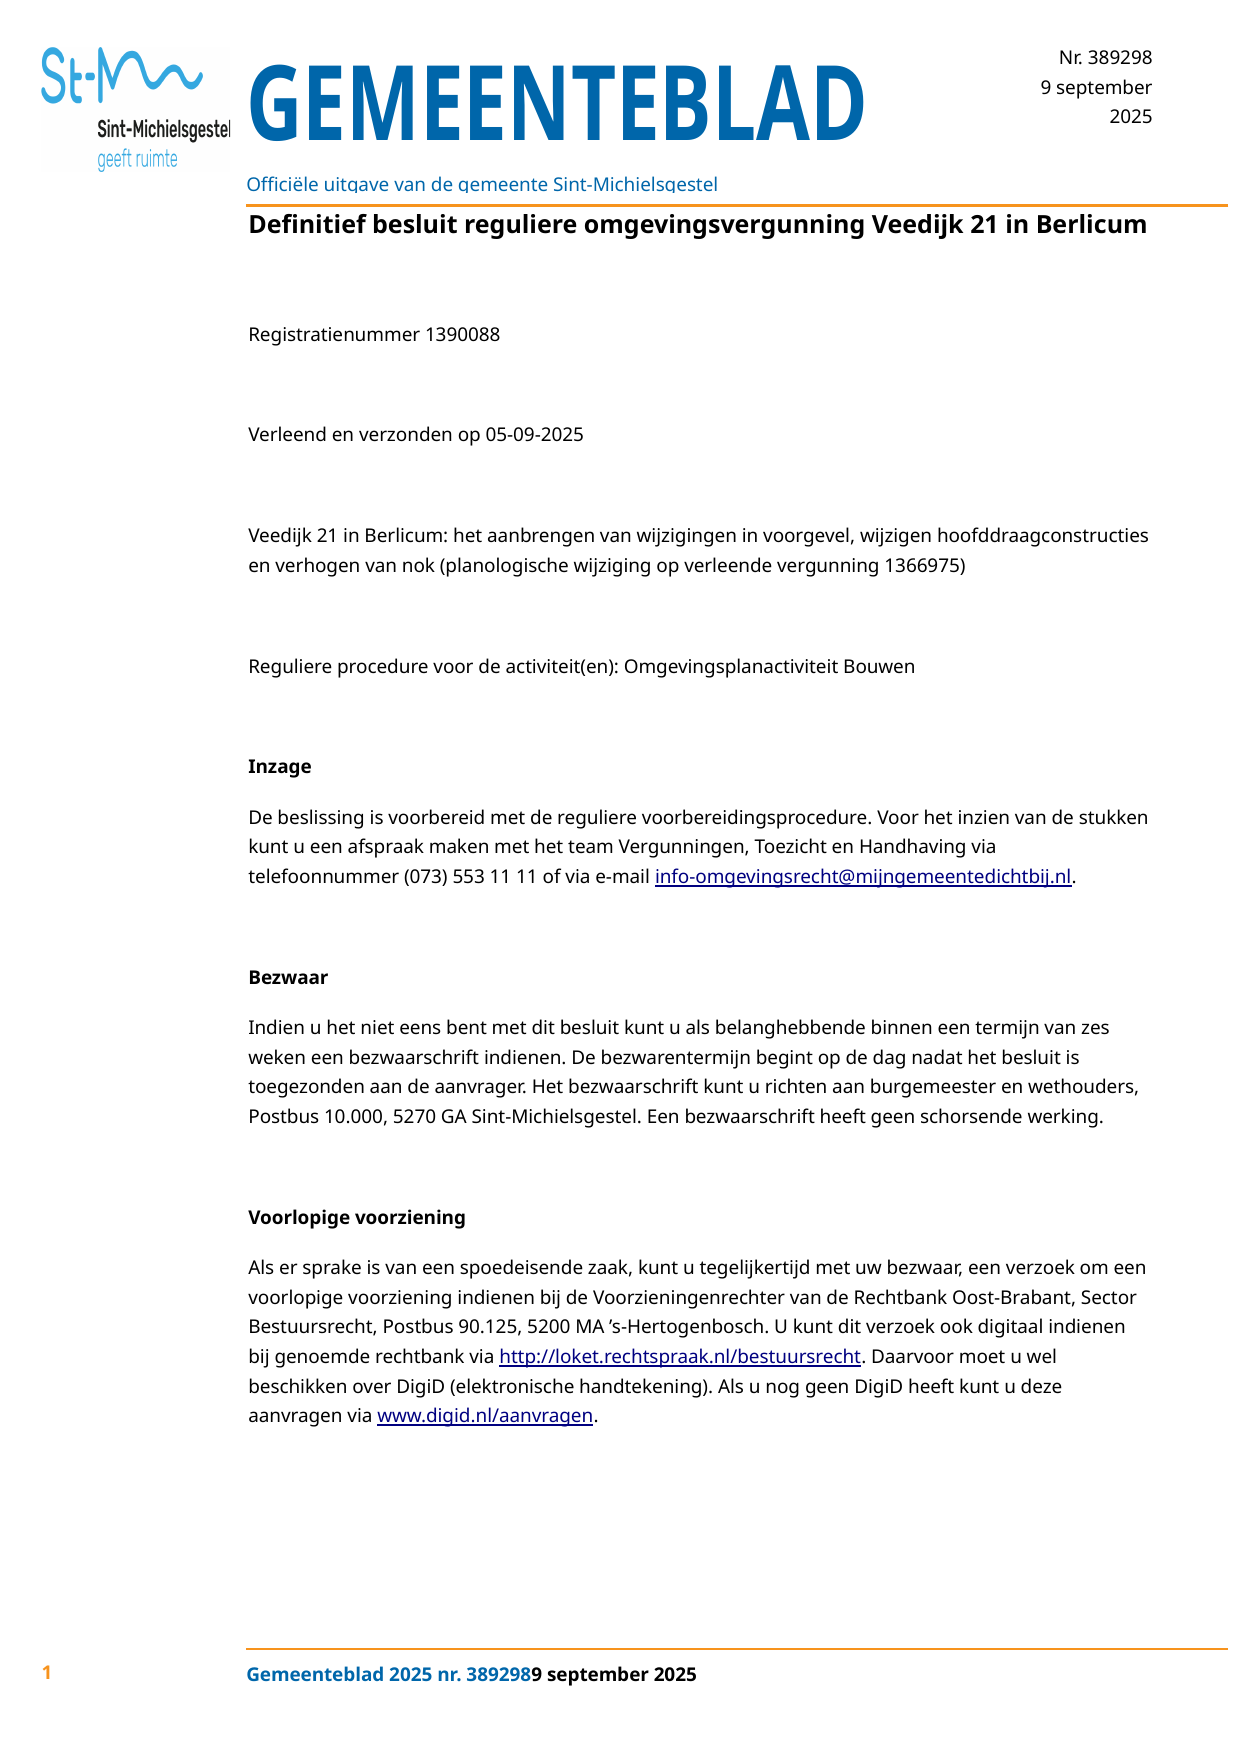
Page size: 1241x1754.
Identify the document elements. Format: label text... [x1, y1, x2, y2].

text Veedijk 21 in Berlicum: het aanbrengen van wijzigingen in voorgevel, wijzigen hoofddraagconstructies en verhogen van nok (planologische wijziging op verleende vergunning 1366975) [248, 522, 1152, 578]
picture [41, 47, 231, 172]
text Indien u het niet eens bent met dit besluit kunt u als belanghebbende binnen een termijn van zes weken een bezwaarschrift indienen. De bezwarentermijn begint op de dag nadat het besluit is toegezonden aan de aanvrager. Het bezwaarschrift kunt u richten aan burgemeester en wethouders, Postbus 10.000, 5270 GA Sint-Michielsgestel. Een bezwaarschrift heeft geen schorsende werking. [248, 1014, 1152, 1129]
text Bezwaar [248, 964, 1152, 990]
text Als er sprake is van een spoedeisende zaak, kunt u tegelijkertijd met uw bezwaar, een verzoek om een voorlopige voorziening indienen bij de Voorzieningenrechter van de Rechtbank Oost-Brabant, Sector Bestuursrecht, Postbus 90.125, 5200 MA ’s-Hertogenbosch. U kunt dit verzoek ook digitaal indienen bij genoemde rechtbank via http://loket.rechtspraak.nl/bestuursrecht. Daarvoor moet u wel beschikken over DigiD (elektronische handtekening). Als u nog geen DigiD heeft kunt u deze aanvragen via www.digid.nl/aanvragen. [248, 1254, 1152, 1428]
text Inzage [248, 754, 1152, 779]
text De beslissing is voorbereid met de reguliere voorbereidingsprocedure. Voor het inzien van de stukken kunt u een afspraak maken met het team Vergunningen, Toezicht en Handhaving via telefoonnummer (073) 553 11 11 of via e-mail info-omgevingsrecht@mijngemeentedichtbij.nl. [248, 804, 1152, 889]
text Reguliere procedure voor de activiteit(en): Omgevingsplanactiviteit Bouwen [248, 653, 1152, 678]
text Verleend en verzonden op 05-09-2025 [248, 422, 1152, 447]
text Registratienummer 1390088 [248, 321, 1152, 346]
text Definitief besluit reguliere omgevingsvergunning Veedijk 21 in Berlicum [248, 207, 1152, 241]
text Voorlopige voorziening [248, 1204, 1152, 1230]
